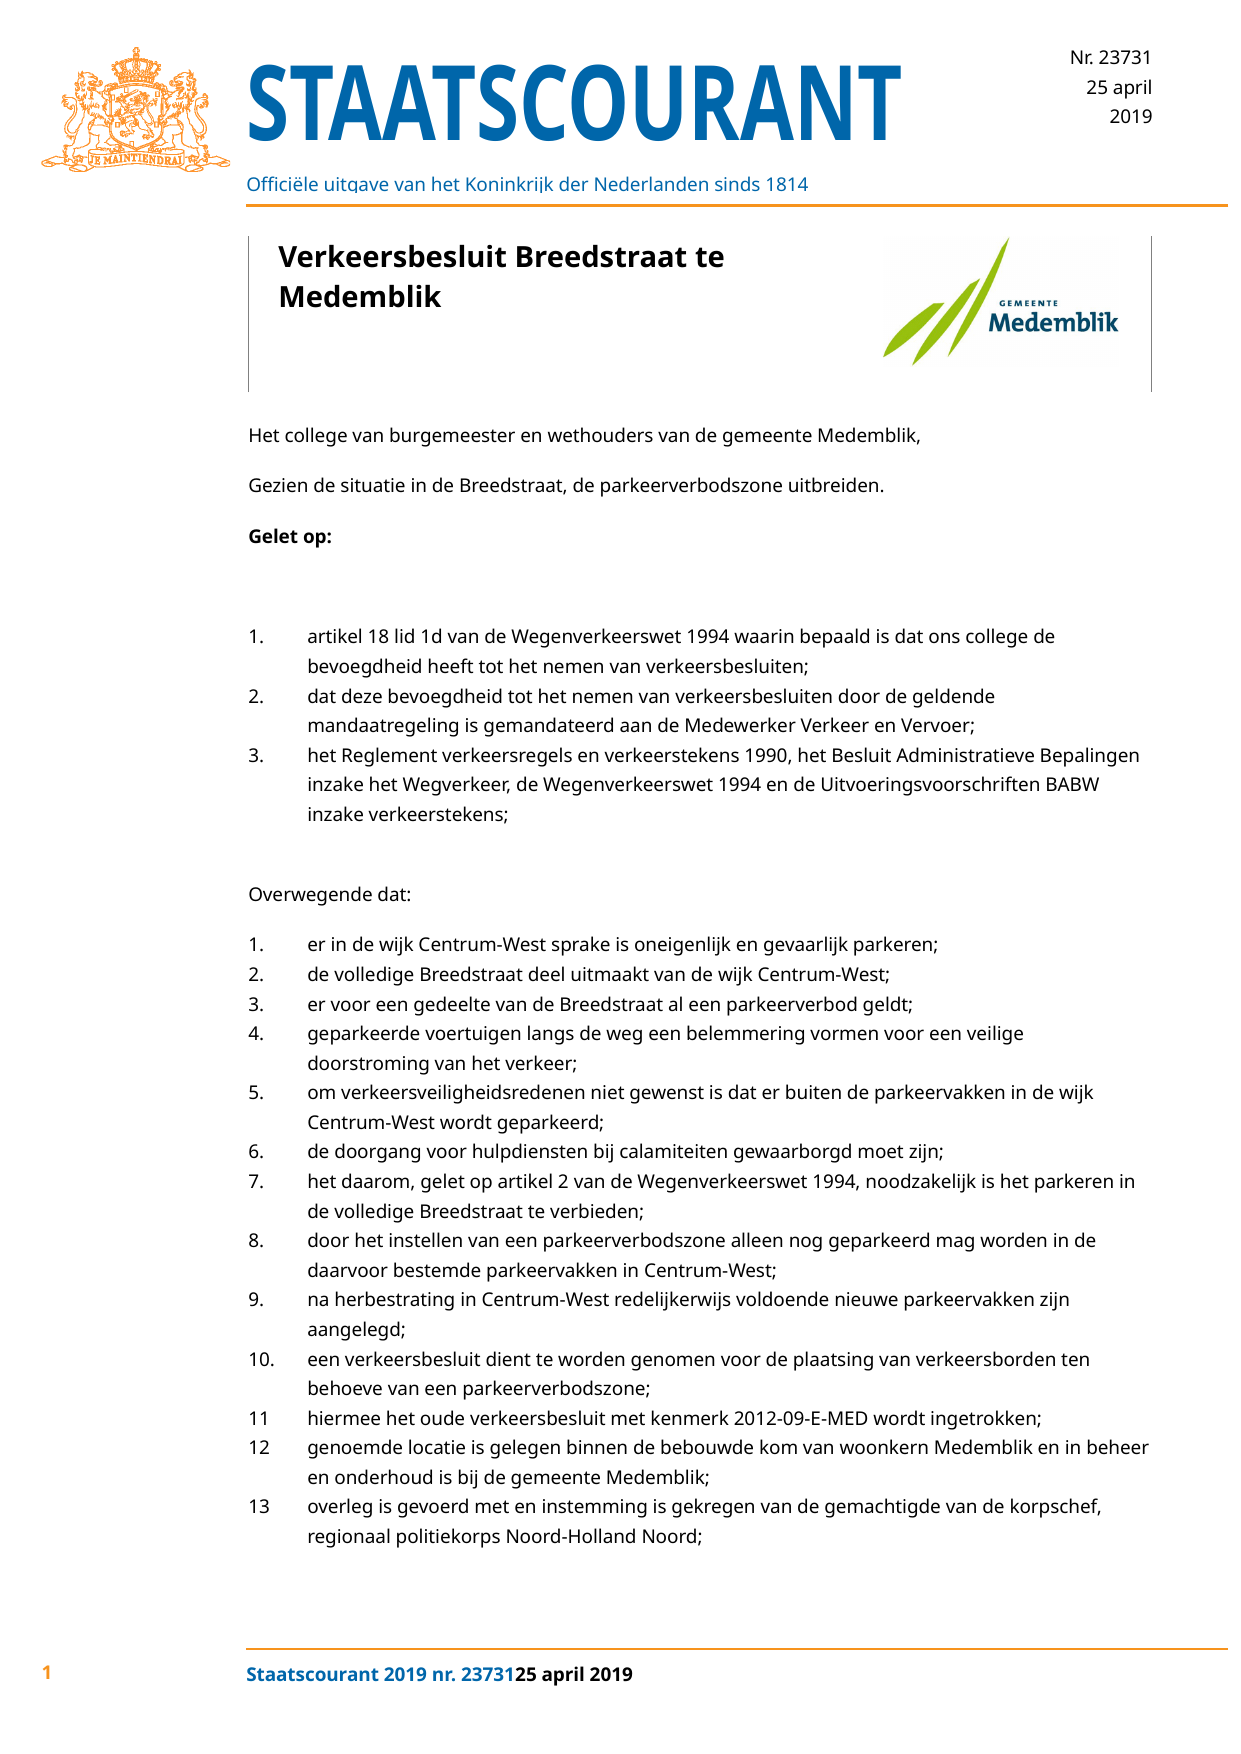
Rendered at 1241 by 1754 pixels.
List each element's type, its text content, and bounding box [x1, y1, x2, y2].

list geparkeerde voertuigen langs de weg een belemmering vormen voor een veilige doorstroming van het verkeer; [248, 1020, 1152, 1076]
picture [882, 236, 1119, 367]
list overleg is gevoerd met en instemming is gekregen van de gemachtigde van de korpschef, regionaal politiekorps Noord-Holland Noord; [248, 1494, 1152, 1549]
picture [41, 47, 231, 172]
list genoemde locatie is gelegen binnen de bebouwde kom van woonkern Medemblik en in beheer en onderhoud is bij de gemeente Medemblik; [248, 1434, 1152, 1490]
list er in de wijk Centrum-West sprake is oneigenlijk en gevaarlijk parkeren; [248, 932, 1152, 957]
list artikel 18 lid 1d van de Wegenverkeerswet 1994 waarin bepaald is dat ons college de bevoegdheid heeft tot het nemen van verkeersbesluiten; [248, 624, 1152, 679]
table_header [850, 236, 1151, 392]
list na herbestrating in Centrum-West redelijkerwijs voldoende nieuwe parkeervakken zijn aangelegd; [248, 1287, 1152, 1342]
list het Reglement verkeersregels en verkeerstekens 1990, het Besluit Administratieve Bepalingen inzake het Wegverkeer, de Wegenverkeerswet 1994 en de Uitvoeringsvoorschriften BABW inzake verkeerstekens; [248, 742, 1152, 827]
list het daarom, gelet op artikel 2 van de Wegenverkeerswet 1994, noodzakelijk is het parkeren in de volledige Breedstraat te verbieden; [248, 1168, 1152, 1223]
list er voor een gedeelte van de Breedstraat al een parkeerverbod geldt; [248, 991, 1152, 1016]
list hiermee het oude verkeersbesluit met kenmerk 2012-09-E-MED wordt ingetrokken; [248, 1405, 1152, 1431]
text Overwegende dat: [248, 881, 1152, 907]
list een verkeersbesluit dient te worden genomen voor de plaatsing van verkeersborden ten behoeve van een parkeerverbodszone; [248, 1346, 1152, 1401]
list om verkeersveiligheidsredenen niet gewenst is dat er buiten de parkeervakken in de wijk Centrum-West wordt geparkeerd; [248, 1079, 1152, 1135]
text Het college van burgemeester en wethouders van de gemeente Medemblik, [248, 422, 1152, 448]
table_header Verkeersbesluit Breedstraat te Medemblik [249, 236, 850, 392]
list de volledige Breedstraat deel uitmaakt van de wijk Centrum-West; [248, 961, 1152, 987]
list dat deze bevoegdheid tot het nemen van verkeersbesluiten door de geldende mandaatregeling is gemandateerd aan de Medewerker Verkeer en Vervoer; [248, 683, 1152, 738]
list de doorgang voor hulpdiensten bij calamiteiten gewaarborgd moet zijn; [248, 1139, 1152, 1164]
list door het instellen van een parkeerverbodszone alleen nog geparkeerd mag worden in de daarvoor bestemde parkeervakken in Centrum-West; [248, 1227, 1152, 1283]
text Gelet op: [248, 523, 1152, 548]
text Gezien de situatie in de Breedstraat, de parkeerverbodszone uitbreiden. [248, 472, 1152, 498]
